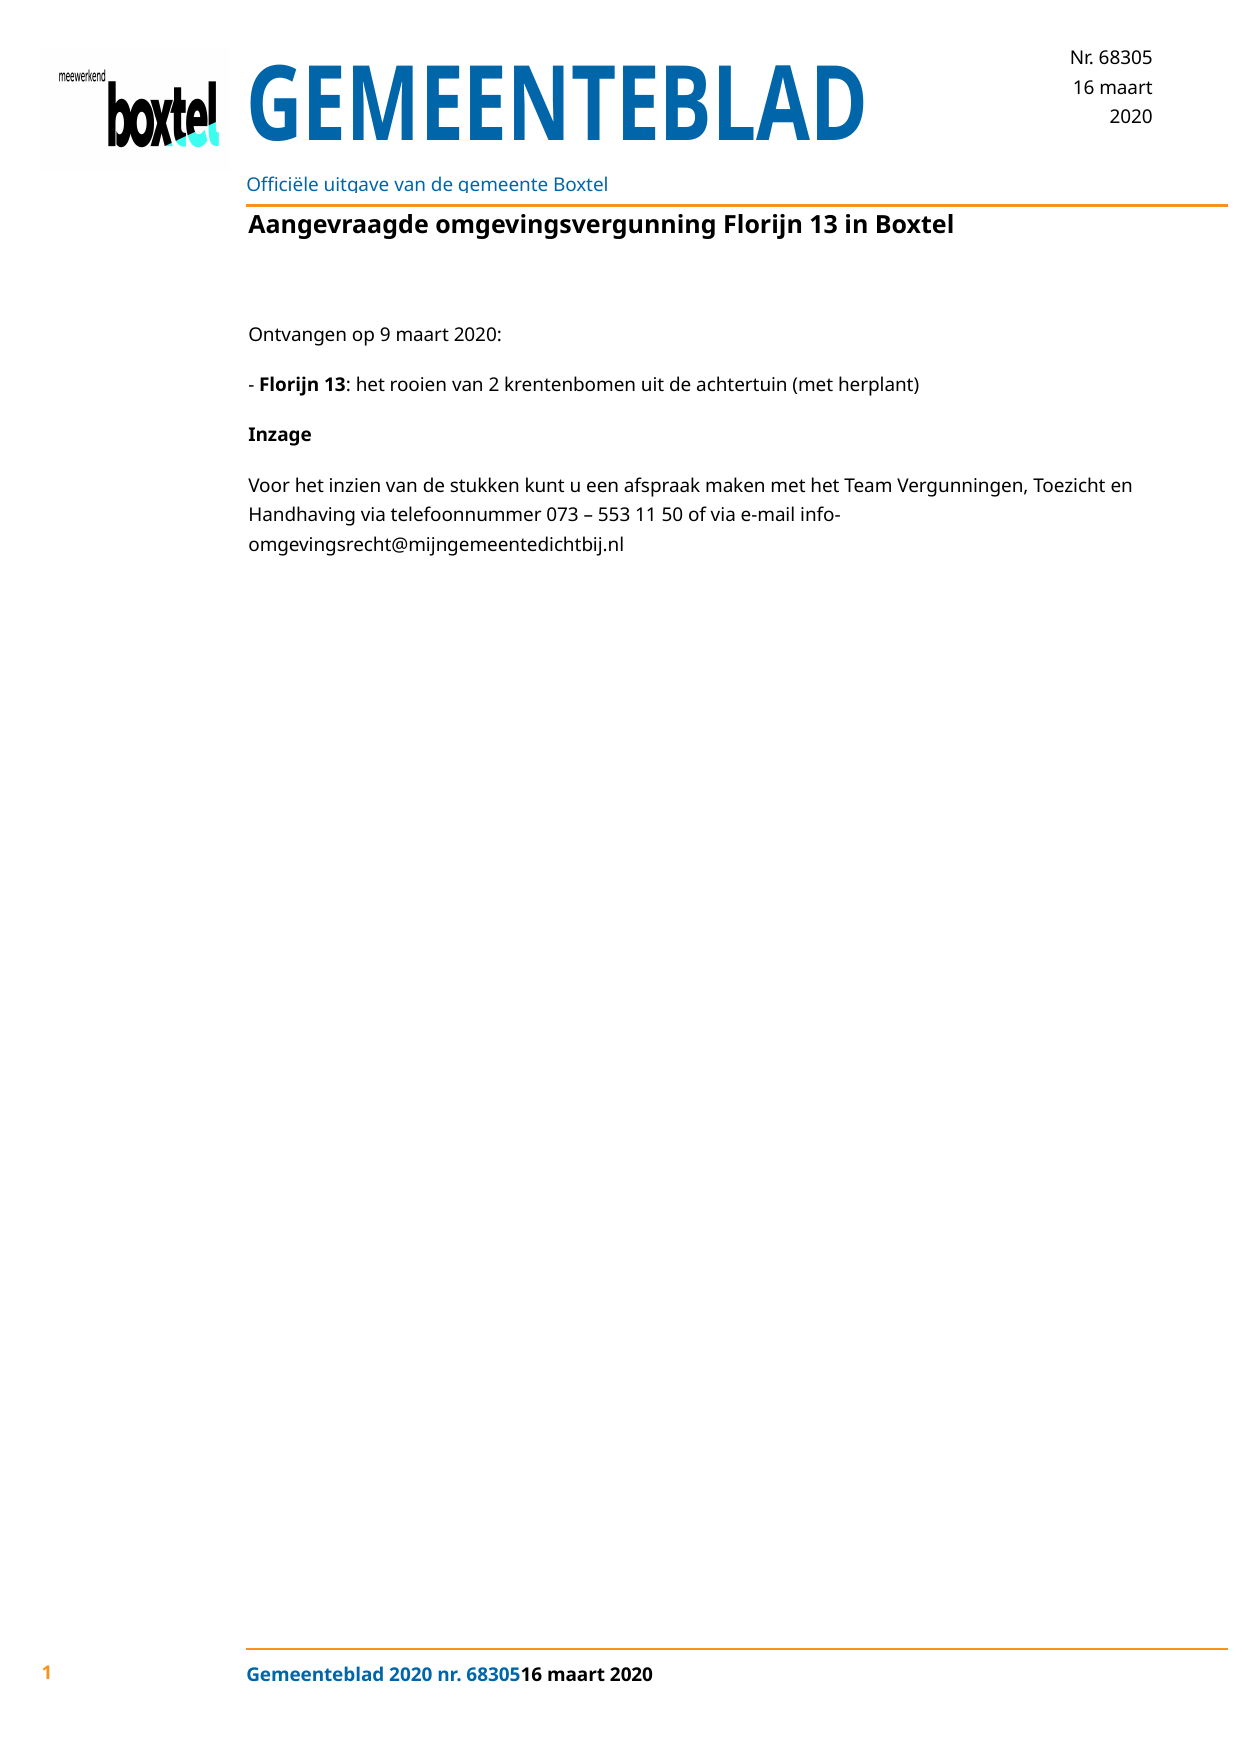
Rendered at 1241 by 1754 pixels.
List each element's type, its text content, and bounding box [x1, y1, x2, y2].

text Voor het inzien van de stukken kunt u een afspraak maken met het Team Vergunningen, Toezicht en Handhaving via telefoonnummer 073 – 553 11 50 of via e-mail info-omgevingsrecht@mijngemeentedichtbij.nl [248, 472, 1152, 557]
text Inzage [248, 422, 1152, 447]
text Ontvangen op 9 maart 2020: [248, 321, 1152, 346]
text - Florijn 13: het rooien van 2 krentenbomen uit de achtertuin (met herplant) [248, 371, 1152, 397]
picture [41, 47, 231, 172]
text Aangevraagde omgevingsvergunning Florijn 13 in Boxtel [248, 207, 1152, 241]
